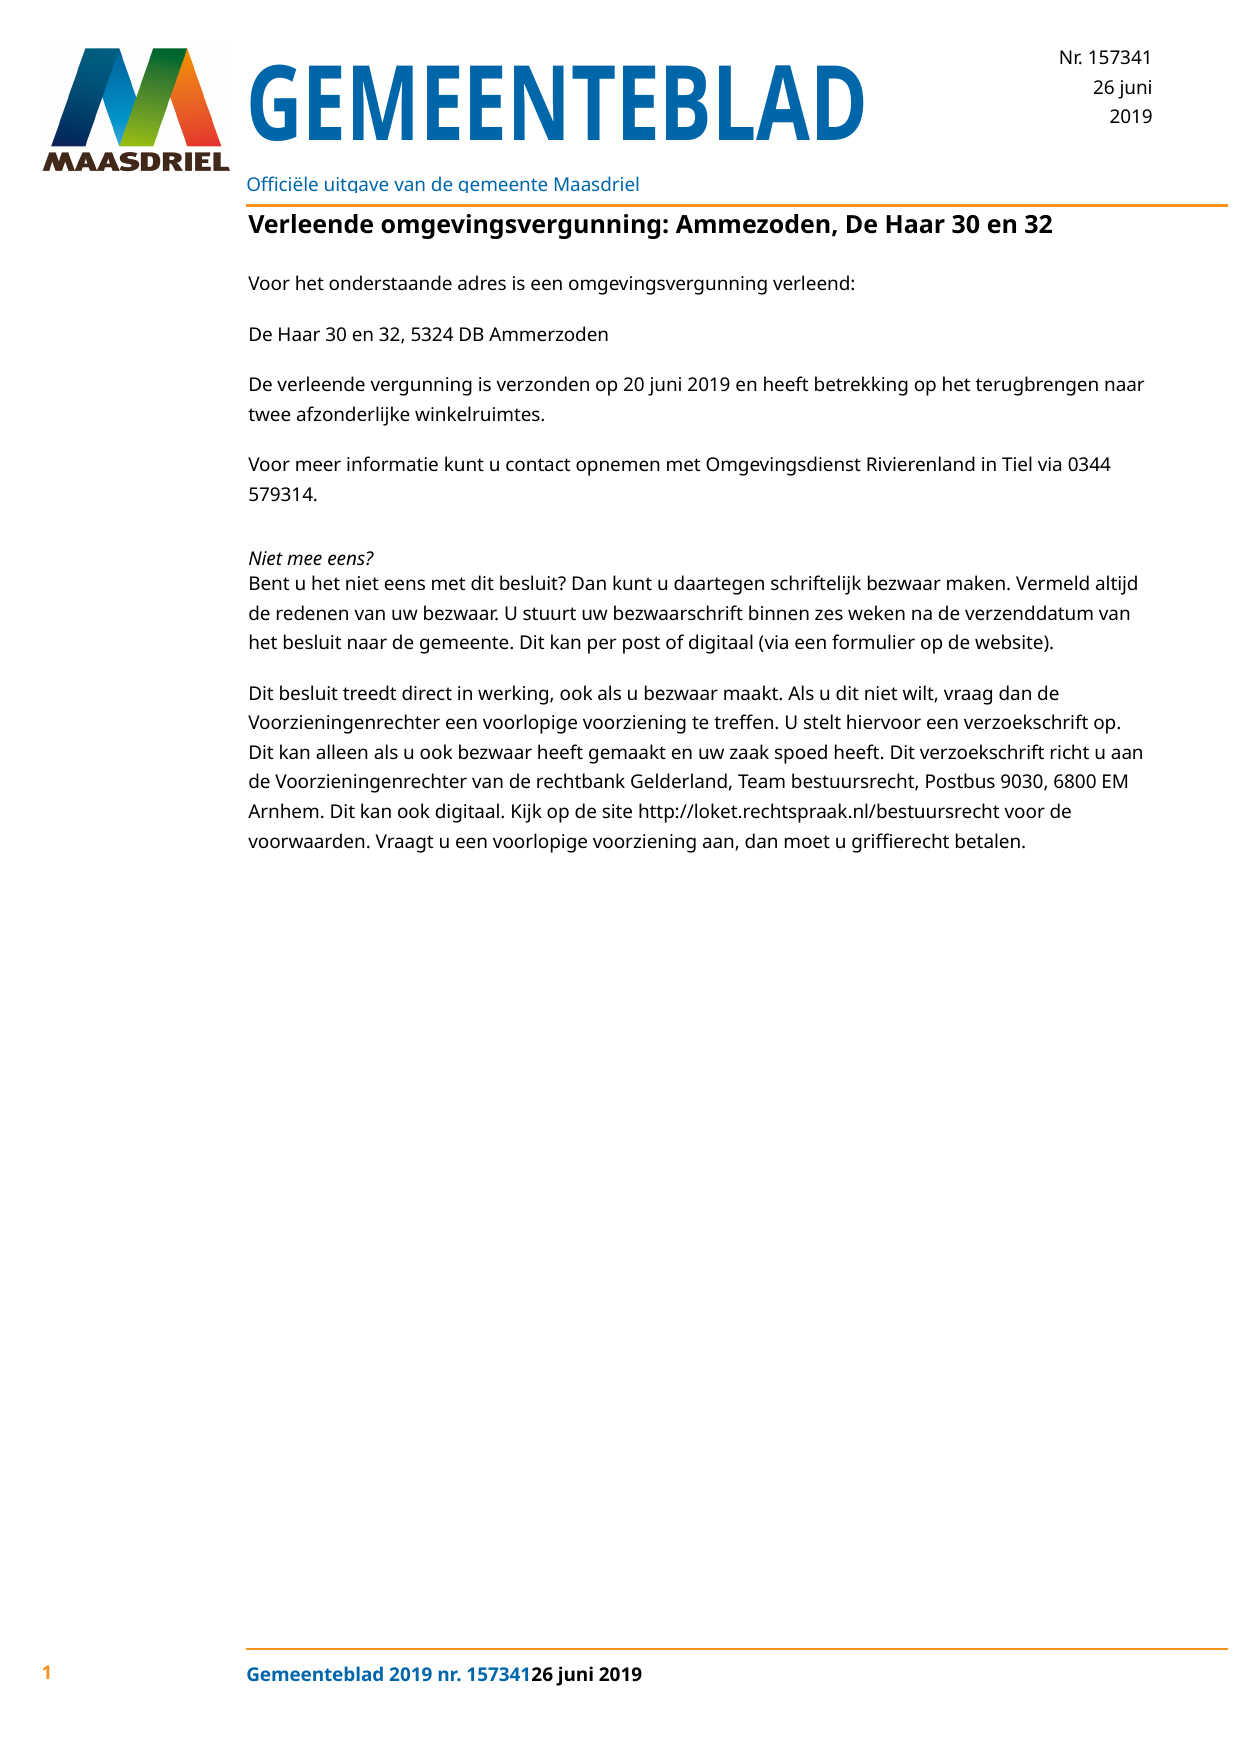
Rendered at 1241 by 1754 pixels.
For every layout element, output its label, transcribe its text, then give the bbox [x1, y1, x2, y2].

text Voor het onderstaande adres is een omgevingsvergunning verleend: [248, 270, 1152, 296]
text Bent u het niet eens met dit besluit? Dan kunt u daartegen schriftelijk bezwaar maken. Vermeld altijd de redenen van uw bezwaar. U stuurt uw bezwaarschrift binnen zes weken na de verzenddatum van het besluit naar de gemeente. Dit kan per post of digitaal (via een formulier op de website). [248, 570, 1152, 655]
text Verleende omgevingsvergunning: Ammezoden, De Haar 30 en 32 [248, 207, 1152, 241]
picture [41, 47, 231, 172]
text Niet mee eens? [248, 545, 1152, 570]
text Voor meer informatie kunt u contact opnemen met Omgevingsdienst Rivierenland in Tiel via 0344 579314. [248, 451, 1152, 506]
text De verleende vergunning is verzonden op 20 juni 2019 en heeft betrekking op het terugbrengen naar twee afzonderlijke winkelruimtes. [248, 371, 1152, 426]
text De Haar 30 en 32, 5324 DB Ammerzoden [248, 321, 1152, 346]
text Dit besluit treedt direct in werking, ook als u bezwaar maakt. Als u dit niet wilt, vraag dan de Voorzieningenrechter een voorlopige voorziening te treffen. U stelt hiervoor een verzoekschrift op. Dit kan alleen als u ook bezwaar heeft gemaakt en uw zaak spoed heeft. Dit verzoekschrift richt u aan de Voorzieningenrechter van de rechtbank Gelderland, Team bestuursrecht, Postbus 9030, 6800 EM Arnhem. Dit kan ook digitaal. Kijk op de site http://loket.rechtspraak.nl/bestuursrecht voor de voorwaarden. Vraagt u een voorlopige voorziening aan, dan moet u griffierecht betalen. [248, 680, 1152, 854]
